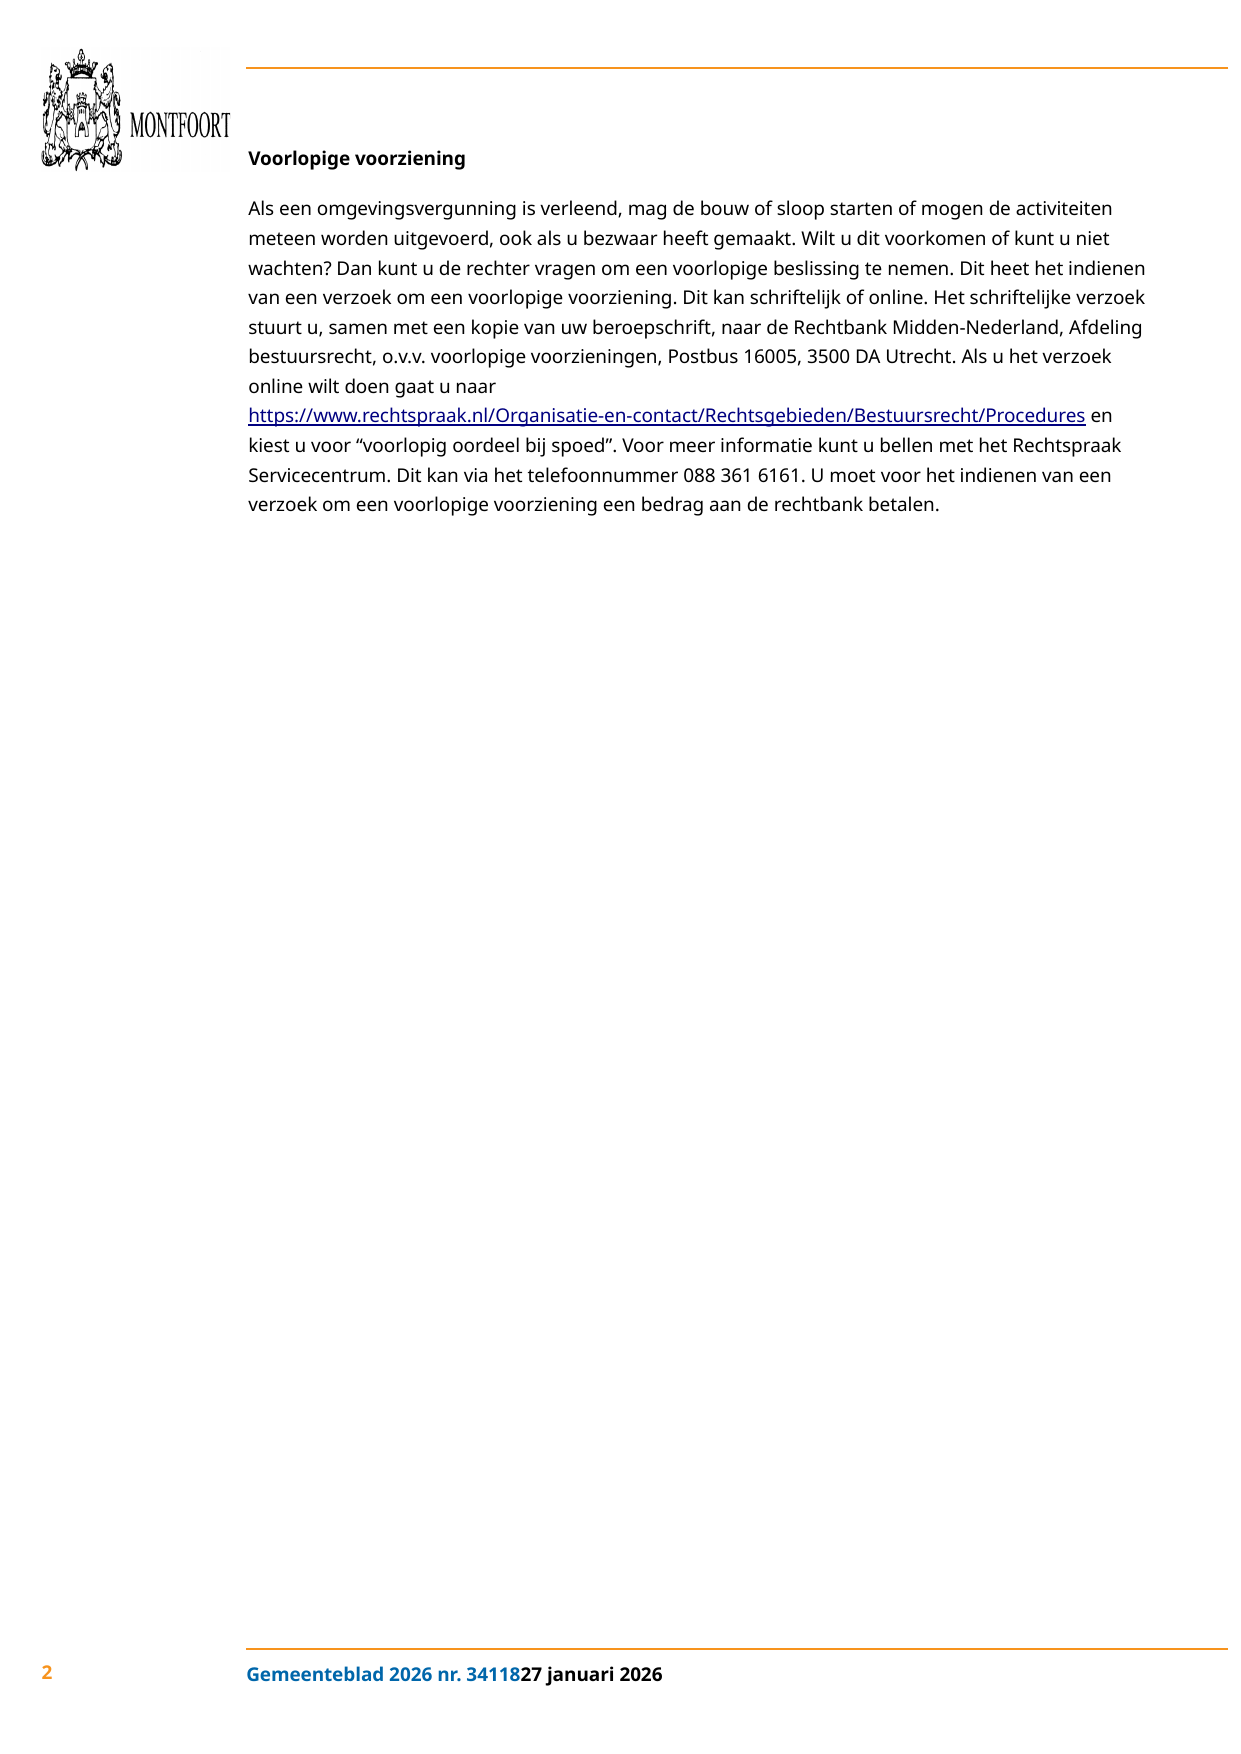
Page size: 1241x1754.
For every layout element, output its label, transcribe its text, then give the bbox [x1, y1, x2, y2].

text Voorlopige voorziening [248, 145, 1152, 171]
picture [41, 47, 231, 172]
text Als een omgevingsvergunning is verleend, mag de bouw of sloop starten of mogen de activiteiten meteen worden uitgevoerd, ook als u bezwaar heeft gemaakt. Wilt u dit voorkomen of kunt u niet wachten? Dan kunt u de rechter vragen om een voorlopige beslissing te nemen. Dit heet het indienen van een verzoek om een voorlopige voorziening. Dit kan schriftelijk of online. Het schriftelijke verzoek stuurt u, samen met een kopie van uw beroepschrift, naar de Rechtbank Midden-Nederland, Afdeling bestuursrecht, o.v.v. voorlopige voorzieningen, Postbus 16005, 3500 DA Utrecht. Als u het verzoek online wilt doen gaat u naar https://www.rechtspraak.nl/Organisatie-en-contact/Rechtsgebieden/Bestuursrecht/Procedures en kiest u voor “voorlopig oordeel bij spoed”. Voor meer informatie kunt u bellen met het Rechtspraak Servicecentrum. Dit kan via het telefoonnummer 088 361 6161. U moet voor het indienen van een verzoek om een voorlopige voorziening een bedrag aan de rechtbank betalen. [248, 196, 1152, 517]
